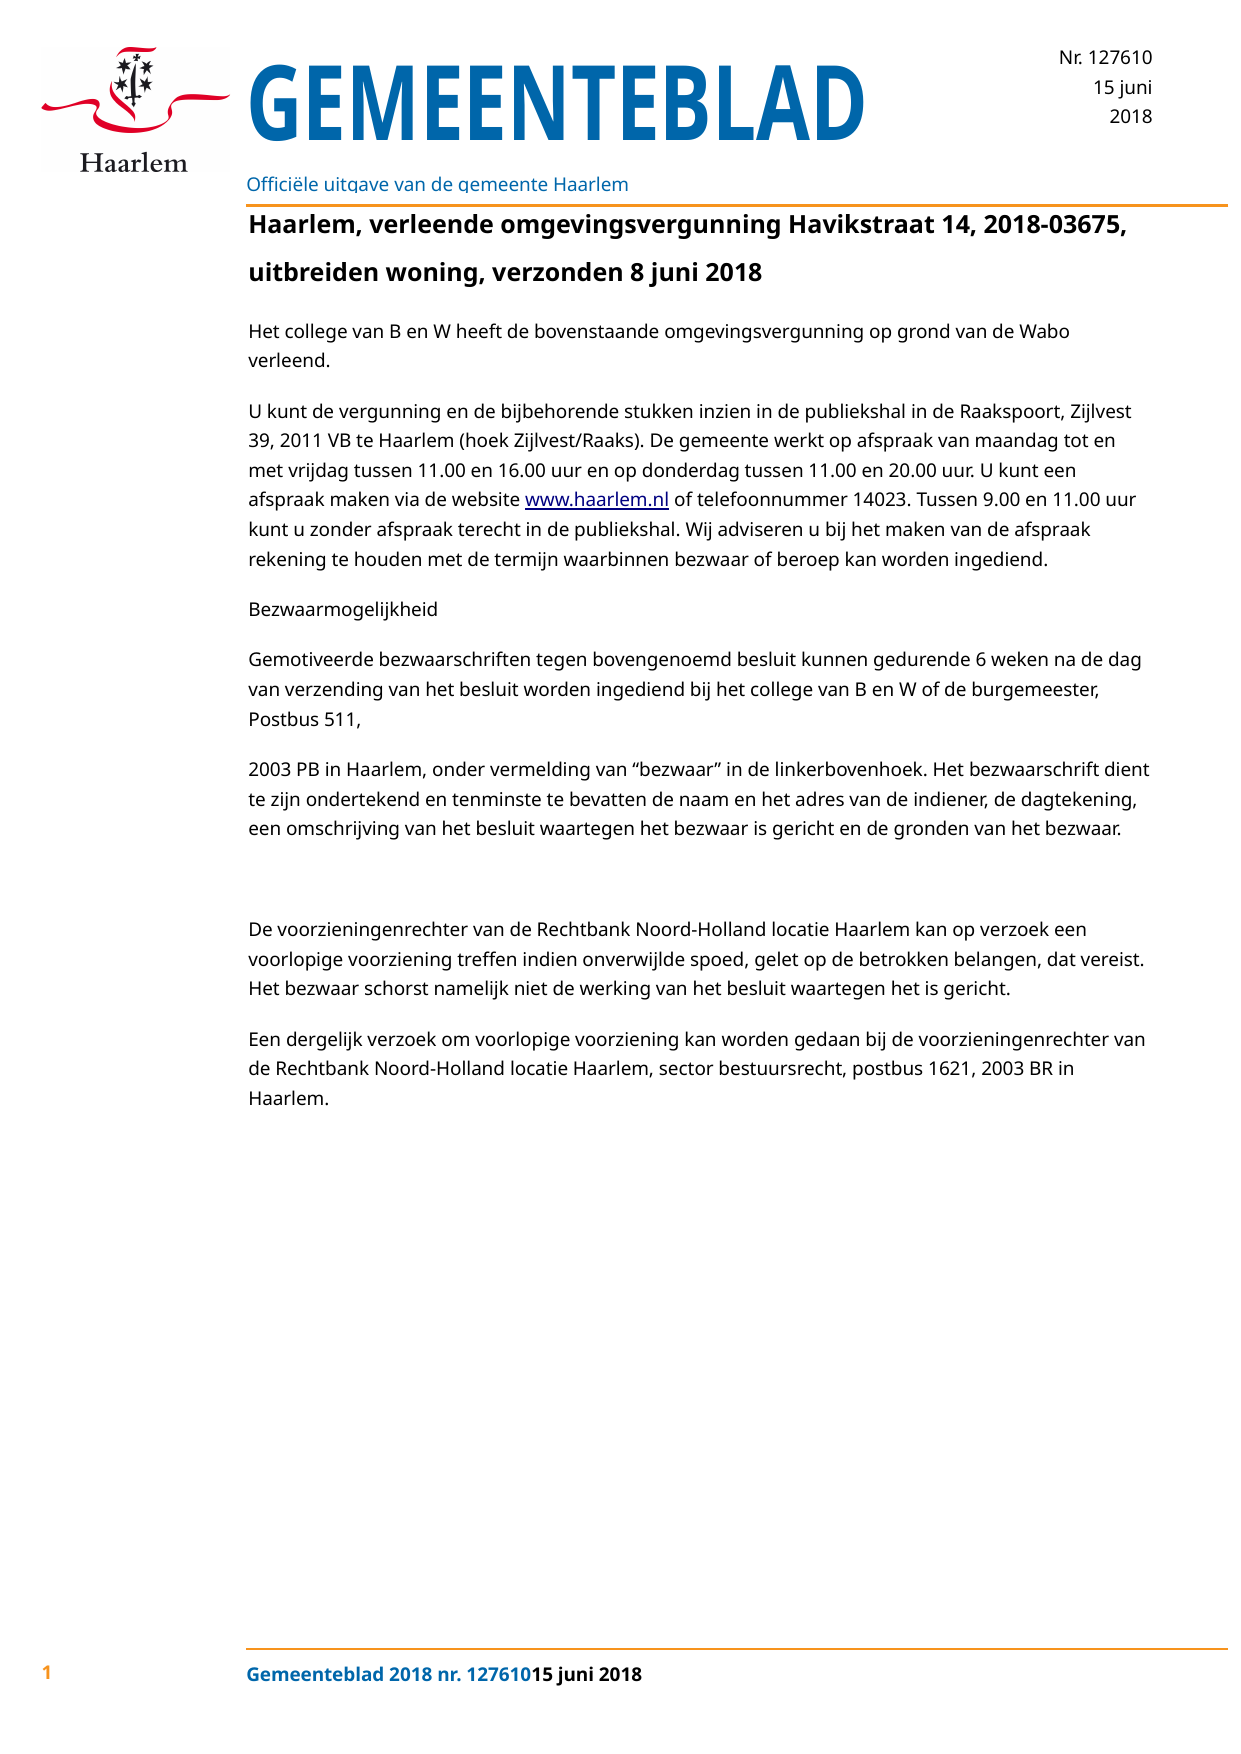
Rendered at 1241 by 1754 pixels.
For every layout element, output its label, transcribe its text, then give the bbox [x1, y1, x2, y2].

text 2003 PB in Haarlem, onder vermelding van “bezwaar” in de linkerbovenhoek. Het bezwaarschrift dient te zijn ondertekend en tenminste te bevatten de naam en het adres van de indiener, de dagtekening, een omschrijving van het besluit waartegen het bezwaar is gericht en de gronden van het bezwaar. [248, 756, 1152, 841]
text Haarlem, verleende omgevingsvergunning Havikstraat 14, 2018-03675, uitbreiden woning, verzonden 8 juni 2018 [248, 207, 1152, 288]
picture [41, 47, 231, 172]
text Bezwaarmogelijkheid [248, 596, 1152, 622]
text De voorzieningenrechter van de Rechtbank Noord-Holland locatie Haarlem kan op verzoek een voorlopige voorziening treffen indien onverwijlde spoed, gelet op de betrokken belangen, dat vereist. Het bezwaar schorst namelijk niet de werking van het besluit waartegen het is gericht. [248, 916, 1152, 1001]
text Gemotiveerde bezwaarschriften tegen bovengenoemd besluit kunnen gedurende 6 weken na de dag van verzending van het besluit worden ingediend bij het college van B en W of de burgemeester, Postbus 511, [248, 647, 1152, 732]
text Het college van B en W heeft de bovenstaande omgevingsvergunning op grond van de Wabo verleend. [248, 318, 1152, 373]
text U kunt de vergunning en de bijbehorende stukken inzien in de publiekshal in de Raakspoort, Zijlvest 39, 2011 VB te Haarlem (hoek Zijlvest/Raaks). De gemeente werkt op afspraak van maandag tot en met vrijdag tussen 11.00 en 16.00 uur en op donderdag tussen 11.00 en 20.00 uur. U kunt een afspraak maken via de website www.haarlem.nl of telefoonnummer 14023. Tussen 9.00 en 11.00 uur kunt u zonder afspraak terecht in de publiekshal. Wij adviseren u bij het maken van de afspraak rekening te houden met de termijn waarbinnen bezwaar of beroep kan worden ingediend. [248, 398, 1152, 572]
text Een dergelijk verzoek om voorlopige voorziening kan worden gedaan bij de voorzieningenrechter van de Rechtbank Noord-Holland locatie Haarlem, sector bestuursrecht, postbus 1621, 2003 BR in Haarlem. [248, 1026, 1152, 1111]
